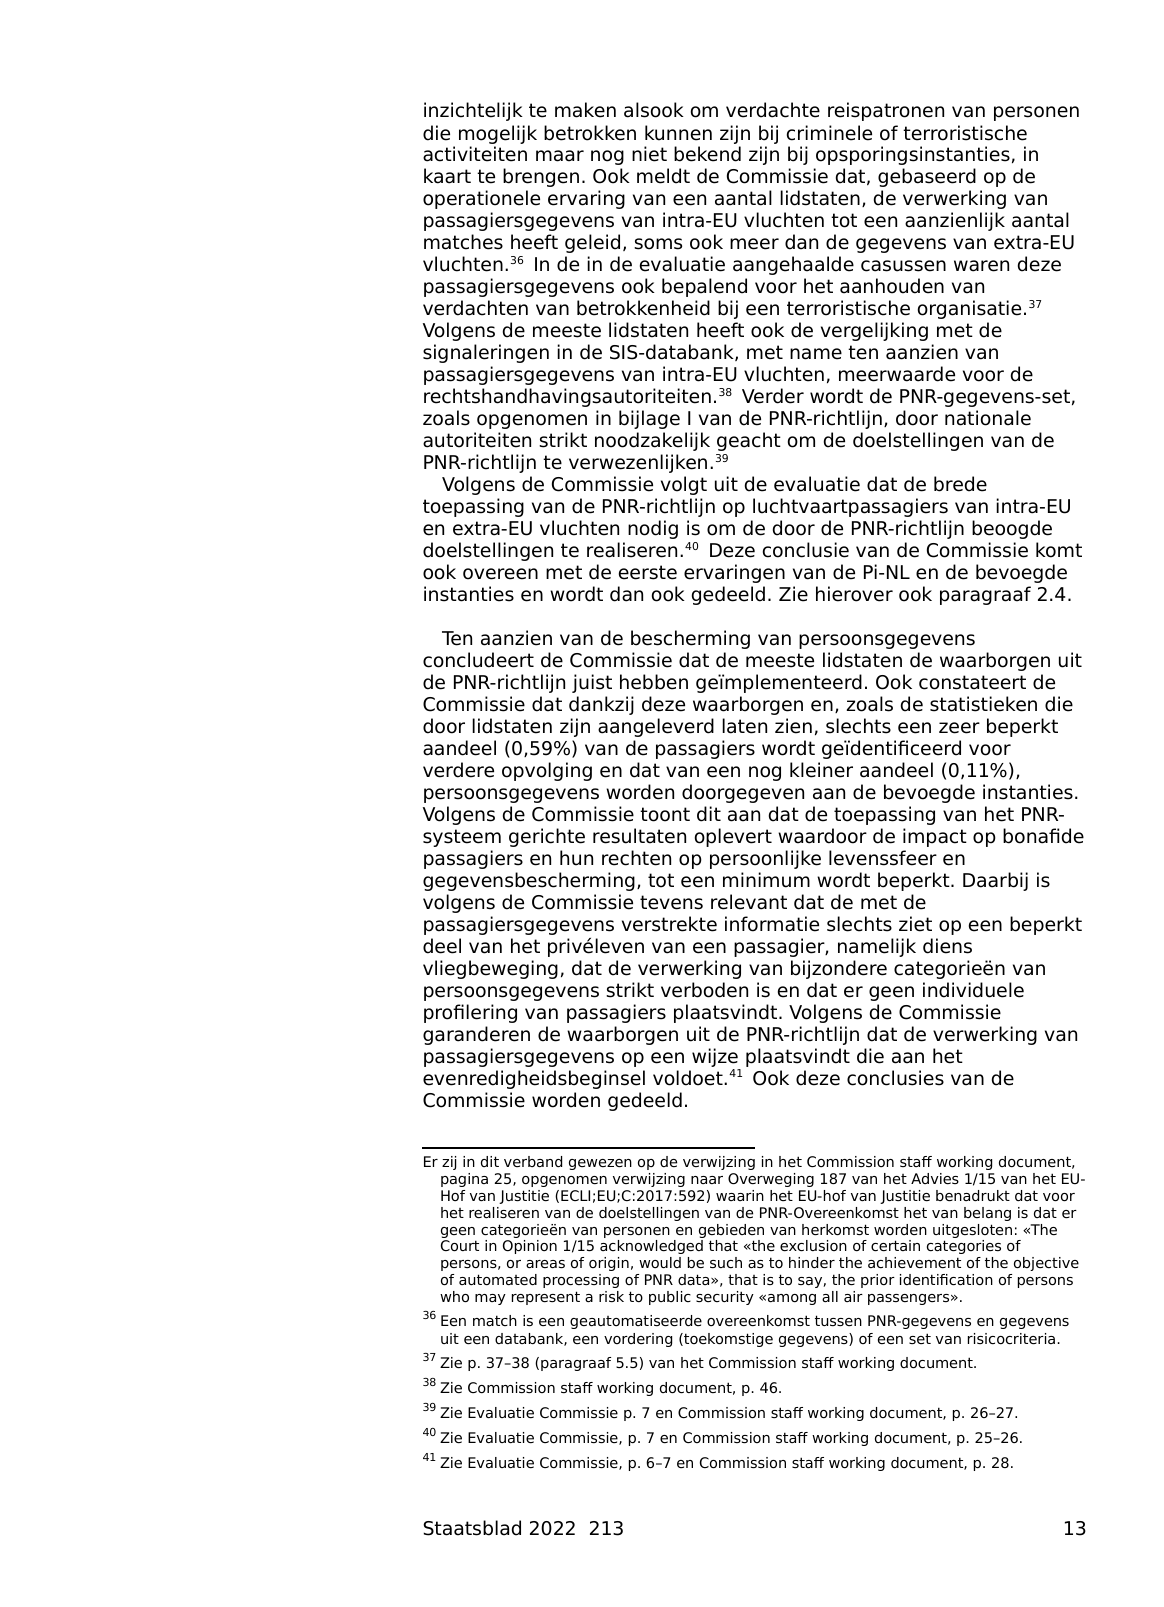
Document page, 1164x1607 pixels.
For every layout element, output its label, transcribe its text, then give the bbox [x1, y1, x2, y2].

text Zie Evaluatie Commissie, p. 6–7 en Commission staff working document, p. 28. [422, 1451, 1087, 1473]
text Volgens de Commissie volgt uit de evaluatie dat de brede toepassing van de PNR-richtlijn op luchtvaartpassagiers van intra-EU en extra-EU vluchten nodig is om de door de PNR-richtlijn beoogde doelstellingen te realiseren. Deze conclusie van de Commissie komt ook overeen met de eerste ervaringen van de Pi-NL en de bevoegde instanties en wordt dan ook gedeeld. Zie hierover ook paragraaf 2.4. [422, 474, 1087, 606]
text Zie Evaluatie Commissie, p. 7 en Commission staff working document, p. 25–26. [422, 1426, 1087, 1448]
text Ten aanzien van de bescherming van persoonsgegevens concludeert de Commissie dat de meeste lidstaten de waarborgen uit de PNR-richtlijn juist hebben geïmplementeerd. Ook constateert de Commissie dat dankzij deze waarborgen en, zoals de statistieken die door lidstaten zijn aangeleverd laten zien, slechts een zeer beperkt aandeel (0,59%) van de passagiers wordt geïdentificeerd voor verdere opvolging en dat van een nog kleiner aandeel (0,11%), persoonsgegevens worden doorgegeven aan de bevoegde instanties. Volgens de Commissie toont dit aan dat de toepassing van het PNR-systeem gerichte resultaten oplevert waardoor de impact op bonafide passagiers en hun rechten op persoonlijke levenssfeer en gegevensbescherming, tot een minimum wordt beperkt. Daarbij is volgens de Commissie tevens relevant dat de met de passagiersgegevens verstrekte informatie slechts ziet op een beperkt deel van het privéleven van een passagier, namelijk diens vliegbeweging, dat de verwerking van bijzondere categorieën van persoonsgegevens strikt verboden is en dat er geen individuele profilering van passagiers plaatsvindt. Volgens de Commissie garanderen de waarborgen uit de PNR-richtlijn dat de verwerking van passagiersgegevens op een wijze plaatsvindt die aan het evenredigheidsbeginsel voldoet. Ook deze conclusies van de Commissie worden gedeeld. [422, 628, 1087, 1112]
text Zie Evaluatie Commissie p. 7 en Commission staff working document, p. 26–27. [422, 1401, 1087, 1423]
text Zie Commission staff working document, p. 46. [422, 1376, 1087, 1398]
text inzichtelijk te maken alsook om verdachte reispatronen van personen die mogelijk betrokken kunnen zijn bij criminele of terroristische activiteiten maar nog niet bekend zijn bij opsporingsinstanties, in kaart te brengen. Ook meldt de Commissie dat, gebaseerd op de operationele ervaring van een aantal lidstaten, de verwerking van passagiersgegevens van intra-EU vluchten tot een aanzienlijk aantal matches heeft geleid, soms ook meer dan de gegevens van extra-EU vluchten. In de in de evaluatie aangehaalde casussen waren deze passagiersgegevens ook bepalend voor het aanhouden van verdachten van betrokkenheid bij een terroristische organisatie. Volgens de meeste lidstaten heeft ook de vergelijking met de signaleringen in de SIS-databank, met name ten aanzien van passagiersgegevens van intra-EU vluchten, meerwaarde voor de rechtshandhavingsautoriteiten. Verder wordt de PNR-gegevens-set, zoals opgenomen in bijlage I van de PNR-richtlijn, door nationale autoriteiten strikt noodzakelijk geacht om de doelstellingen van de PNR-richtlijn te verwezenlijken. [422, 100, 1087, 474]
text Zie p. 37–38 (paragraaf 5.5) van het Commission staff working document. [422, 1351, 1087, 1373]
text Een match is een geautomatiseerde overeenkomst tussen PNR-gegevens en gegevens uit een databank, een vordering (toekomstige gegevens) of een set van risicocriteria. [422, 1309, 1087, 1348]
text Er zij in dit verband gewezen op de verwijzing in het Commission staff working document, pagina 25, opgenomen verwijzing naar Overweging 187 van het Advies 1/15 van het EU-Hof van Justitie (ECLI;EU;C:2017:592) waarin het EU-hof van Justitie benadrukt dat voor het realiseren van de doelstellingen van de PNR-Overeenkomst het van belang is dat er geen categorieën van personen en gebieden van herkomst worden uitgesloten: «The Court in Opinion 1/15 acknowledged that «the exclusion of certain categories of persons, or areas of origin, would be such as to hinder the achievement of the objective of automated processing of PNR data», that is to say, the prior identification of persons who may represent a risk to public security «among all air passengers». [422, 1154, 1087, 1306]
